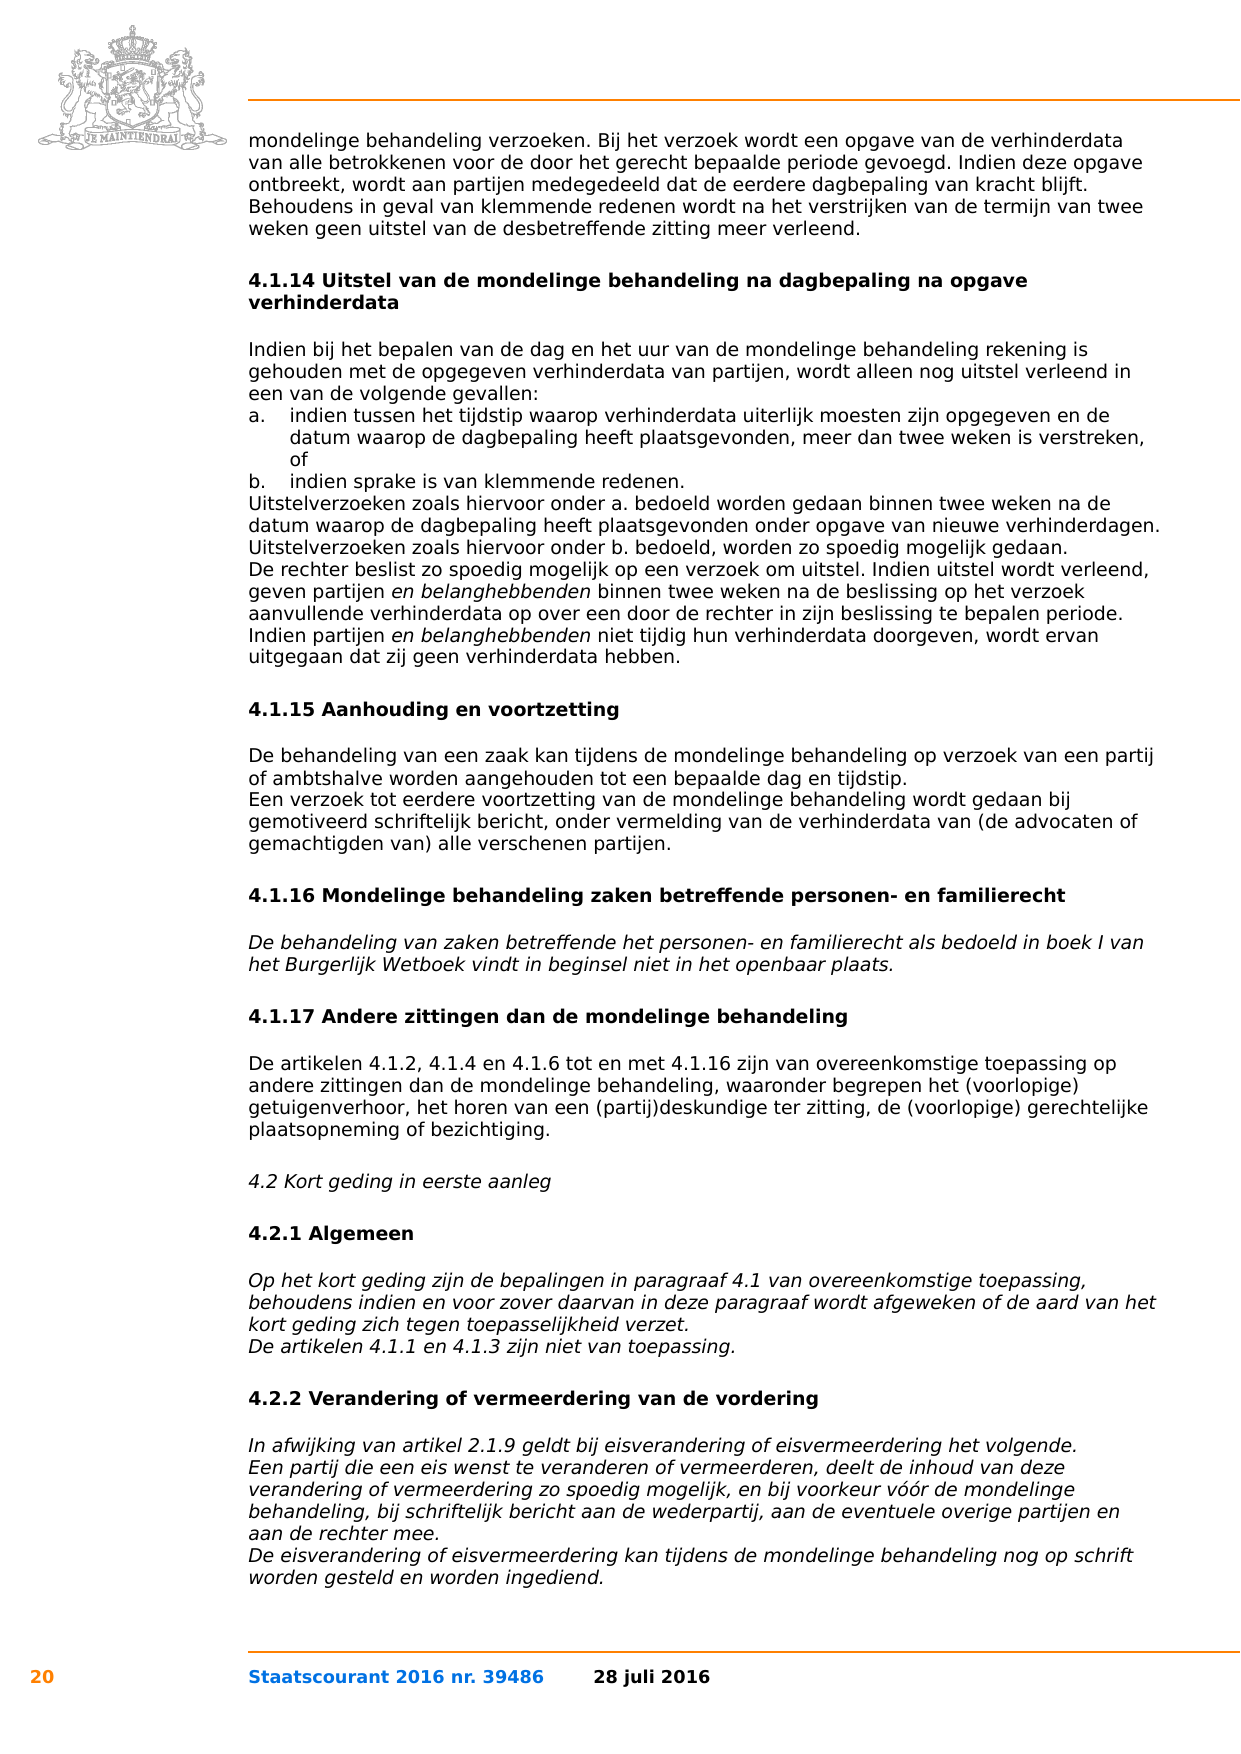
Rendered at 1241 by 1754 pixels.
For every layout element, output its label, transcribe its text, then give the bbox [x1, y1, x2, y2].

text a. indien tussen het tijdstip waarop verhinderdata uiterlijk moesten zijn opgegeven en de datum waarop de dagbepaling heeft plaatsgevonden, meer dan twee weken is verstreken, of [248, 405, 1163, 471]
subtitle 4.2 Kort geding in eerste aanleg [248, 1171, 1163, 1193]
text De artikelen 4.1.1 en 4.1.3 zijn niet van toepassing. [248, 1336, 1163, 1358]
subtitle 4.1.17 Andere zittingen dan de mondelinge behandeling [248, 1006, 1163, 1028]
text Een partij die een eis wenst te veranderen of vermeerderen, deelt de inhoud van deze verandering of vermeerdering zo spoedig mogelijk, en bij voorkeur vóór de mondelinge behandeling, bij schriftelijk bericht aan de wederpartij, aan de eventuele overige partijen en aan de rechter mee. [248, 1457, 1163, 1545]
subtitle 4.2.2 Verandering of vermeerdering van de vordering [248, 1388, 1163, 1410]
subtitle 4.1.16 Mondelinge behandeling zaken betreffende personen- en familierecht [248, 885, 1163, 907]
text mondelinge behandeling verzoeken. Bij het verzoek wordt een opgave van de verhinderdata van alle betrokkenen voor de door het gerecht bepaalde periode gevoegd. Indien deze opgave ontbreekt, wordt aan partijen medegedeeld dat de eerdere dagbepaling van kracht blijft. [248, 130, 1163, 196]
text De rechter beslist zo spoedig mogelijk op een verzoek om uitstel. Indien uitstel wordt verleend, geven partijen en belanghebbenden binnen twee weken na de beslissing op het verzoek aanvullende verhinderdata op over een door de rechter in zijn beslissing te bepalen periode. Indien partijen en belanghebbenden niet tijdig hun verhinderdata doorgeven, wordt ervan uitgegaan dat zij geen verhinderdata hebben. [248, 558, 1163, 668]
subtitle 4.1.15 Aanhouding en voortzetting [248, 698, 1163, 720]
text De artikelen 4.1.2, 4.1.4 en 4.1.6 tot en met 4.1.16 zijn van overeenkomstige toepassing op andere zittingen dan de mondelinge behandeling, waaronder begrepen het (voorlopige) getuigenverhoor, het horen van een (partij)deskundige ter zitting, de (voorlopige) gerechtelijke plaatsopneming of bezichtiging. [248, 1053, 1163, 1141]
picture [38, 25, 227, 150]
subtitle 4.2.1 Algemeen [248, 1223, 1163, 1245]
text De behandeling van zaken betreffende het personen- en familierecht als bedoeld in boek I van het Burgerlijk Wetboek vindt in beginsel niet in het openbaar plaats. [248, 932, 1163, 976]
text De behandeling van een zaak kan tijdens de mondelinge behandeling op verzoek van een partij of ambtshalve worden aangehouden tot een bepaalde dag en tijdstip. [248, 745, 1163, 789]
subtitle 4.1.14 Uitstel van de mondelinge behandeling na dagbepaling na opgave verhinderdata [248, 270, 1163, 314]
text Behoudens in geval van klemmende redenen wordt na het verstrijken van de termijn van twee weken geen uitstel van de desbetreffende zitting meer verleend. [248, 196, 1163, 240]
text b. indien sprake is van klemmende redenen. [248, 471, 1163, 493]
text Uitstelverzoeken zoals hiervoor onder a. bedoeld worden gedaan binnen twee weken na de datum waarop de dagbepaling heeft plaatsgevonden onder opgave van nieuwe verhinderdagen. Uitstelverzoeken zoals hiervoor onder b. bedoeld, worden zo spoedig mogelijk gedaan. [248, 493, 1163, 558]
text Een verzoek tot eerdere voortzetting van de mondelinge behandeling wordt gedaan bij gemotiveerd schriftelijk bericht, onder vermelding van de verhinderdata van (de advocaten of gemachtigden van) alle verschenen partijen. [248, 789, 1163, 855]
text In afwijking van artikel 2.1.9 geldt bij eisverandering of eisvermeerdering het volgende. [248, 1435, 1163, 1457]
text De eisverandering of eisvermeerdering kan tijdens de mondelinge behandeling nog op schrift worden gesteld en worden ingediend. [248, 1545, 1163, 1589]
text Op het kort geding zijn de bepalingen in paragraaf 4.1 van overeenkomstige toepassing, behoudens indien en voor zover daarvan in deze paragraaf wordt afgeweken of de aard van het kort geding zich tegen toepasselijkheid verzet. [248, 1270, 1163, 1336]
text Indien bij het bepalen van de dag en het uur van de mondelinge behandeling rekening is gehouden met de opgegeven verhinderdata van partijen, wordt alleen nog uitstel verleend in een van de volgende gevallen: [248, 339, 1163, 405]
